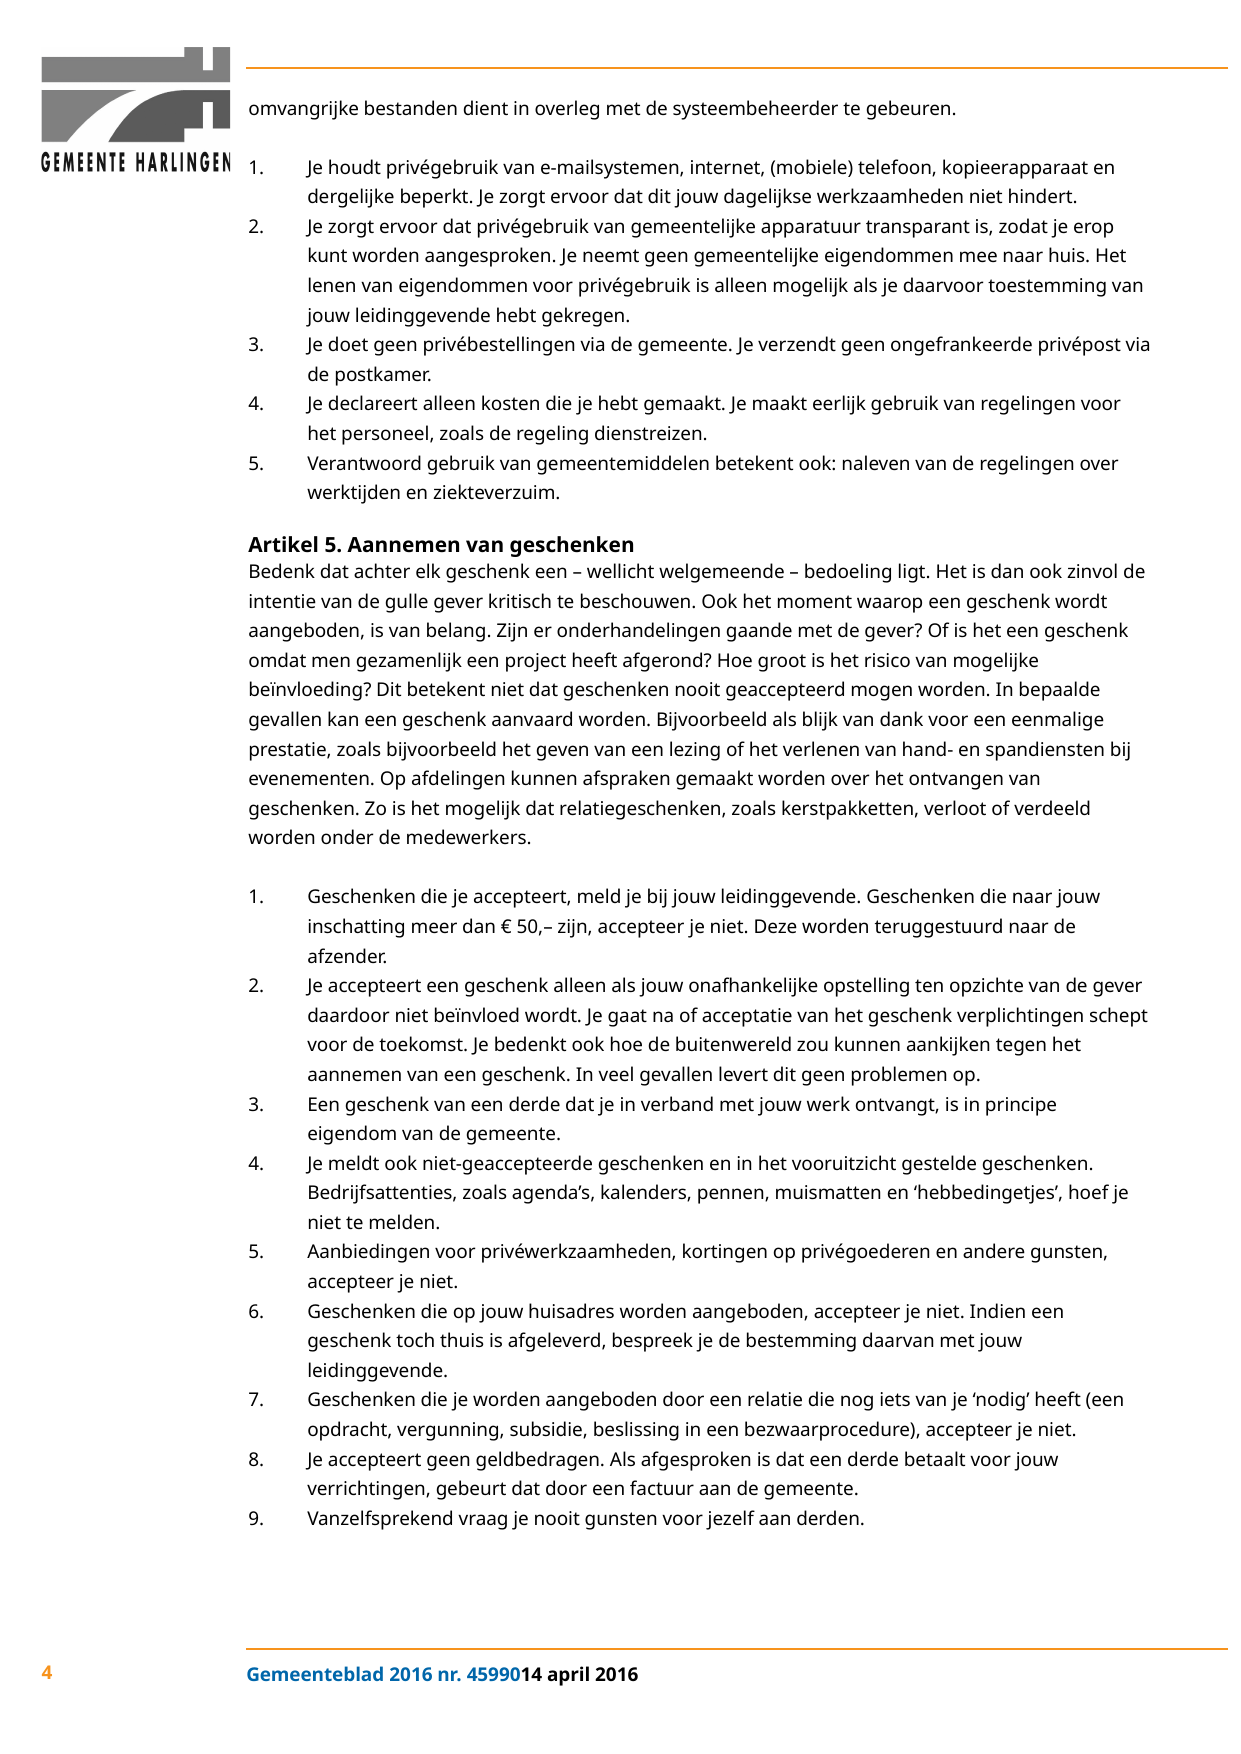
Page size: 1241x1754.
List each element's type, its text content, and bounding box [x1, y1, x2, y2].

list Een geschenk van een derde dat je in verband met jouw werk ontvangt, is in principe eigendom van de gemeente. [248, 1091, 1152, 1146]
list Je houdt privégebruik van e-mailsystemen, internet, (mobiele) telefoon, kopieerapparaat en dergelijke beperkt. Je zorgt ervoor dat dit jouw dagelijkse werkzaamheden niet hindert. [248, 154, 1152, 209]
list Geschenken die op jouw huisadres worden aangeboden, accepteer je niet. Indien een geschenk toch thuis is afgeleverd, bespreek je de bestemming daarvan met jouw leidinggevende. [248, 1298, 1152, 1383]
list Je meldt ook niet-geaccepteerde geschenken en in het vooruitzicht gestelde geschenken. Bedrijfsattenties, zoals agenda’s, kalenders, pennen, muismatten en ‘hebbedingetjes’, hoef je niet te melden. [248, 1150, 1152, 1235]
list Je accepteert geen geldbedragen. Als afgesproken is dat een derde betaalt voor jouw verrichtingen, gebeurt dat door een factuur aan de gemeente. [248, 1446, 1152, 1501]
list Je zorgt ervoor dat privégebruik van gemeentelijke apparatuur transparant is, zodat je erop kunt worden aangesproken. Je neemt geen gemeentelijke eigendommen mee naar huis. Het lenen van eigendommen voor privégebruik is alleen mogelijk als je daarvoor toestemming van jouw leidinggevende hebt gekregen. [248, 213, 1152, 328]
list Geschenken die je accepteert, meld je bij jouw leidinggevende. Geschenken die naar jouw inschatting meer dan € 50,– zijn, accepteer je niet. Deze worden teruggestuurd naar de afzender. [248, 884, 1152, 968]
list Aanbiedingen voor privéwerkzaamheden, kortingen op privégoederen en andere gunsten, accepteer je niet. [248, 1239, 1152, 1294]
list Je declareert alleen kosten die je hebt gemaakt. Je maakt eerlijk gebruik van regelingen voor het personeel, zoals de regeling dienstreizen. [248, 391, 1152, 446]
picture [41, 47, 231, 172]
text omvangrijke bestanden dient in overleg met de systeembeheerder te gebeuren. [248, 95, 1152, 121]
list Geschenken die je worden aangeboden door een relatie die nog iets van je ‘nodig’ heeft (een opdracht, vergunning, subsidie, beslissing in een bezwaarprocedure), accepteer je niet. [248, 1387, 1152, 1442]
list Vanzelfsprekend vraag je nooit gunsten voor jezelf aan derden. [248, 1505, 1152, 1531]
text Bedenk dat achter elk geschenk een – wellicht welgemeende – bedoeling ligt. Het is dan ook zinvol de intentie van de gulle gever kritisch te beschouwen. Ook het moment waarop een geschenk wordt aangeboden, is van belang. Zijn er onderhandelingen gaande met de gever? Of is het een geschenk omdat men gezamenlijk een project heeft afgerond? Hoe groot is het risico van mogelijke beïnvloeding? Dit betekent niet dat geschenken nooit geaccepteerd mogen worden. In bepaalde gevallen kan een geschenk aanvaard worden. Bijvoorbeeld als blijk van dank voor een eenmalige prestatie, zoals bijvoorbeeld het geven van een lezing of het verlenen van hand- en spandiensten bij evenementen. Op afdelingen kunnen afspraken gemaakt worden over het ontvangen van geschenken. Zo is het mogelijk dat relatiegeschenken, zoals kerstpakketten, verloot of verdeeld worden onder de medewerkers. [248, 558, 1152, 850]
list Verantwoord gebruik van gemeentemiddelen betekent ook: naleven van de regelingen over werktijden en ziekteverzuim. [248, 450, 1152, 505]
list Je doet geen privébestellingen via de gemeente. Je verzendt geen ongefrankeerde privépost via de postkamer. [248, 331, 1152, 387]
text Artikel 5. Aannemen van geschenken [248, 530, 1152, 558]
list Je accepteert een geschenk alleen als jouw onafhankelijke opstelling ten opzichte van de gever daardoor niet beïnvloed wordt. Je gaat na of acceptatie van het geschenk verplichtingen schept voor de toekomst. Je bedenkt ook hoe de buitenwereld zou kunnen aankijken tegen het aannemen van een geschenk. In veel gevallen levert dit geen problemen op. [248, 972, 1152, 1087]
